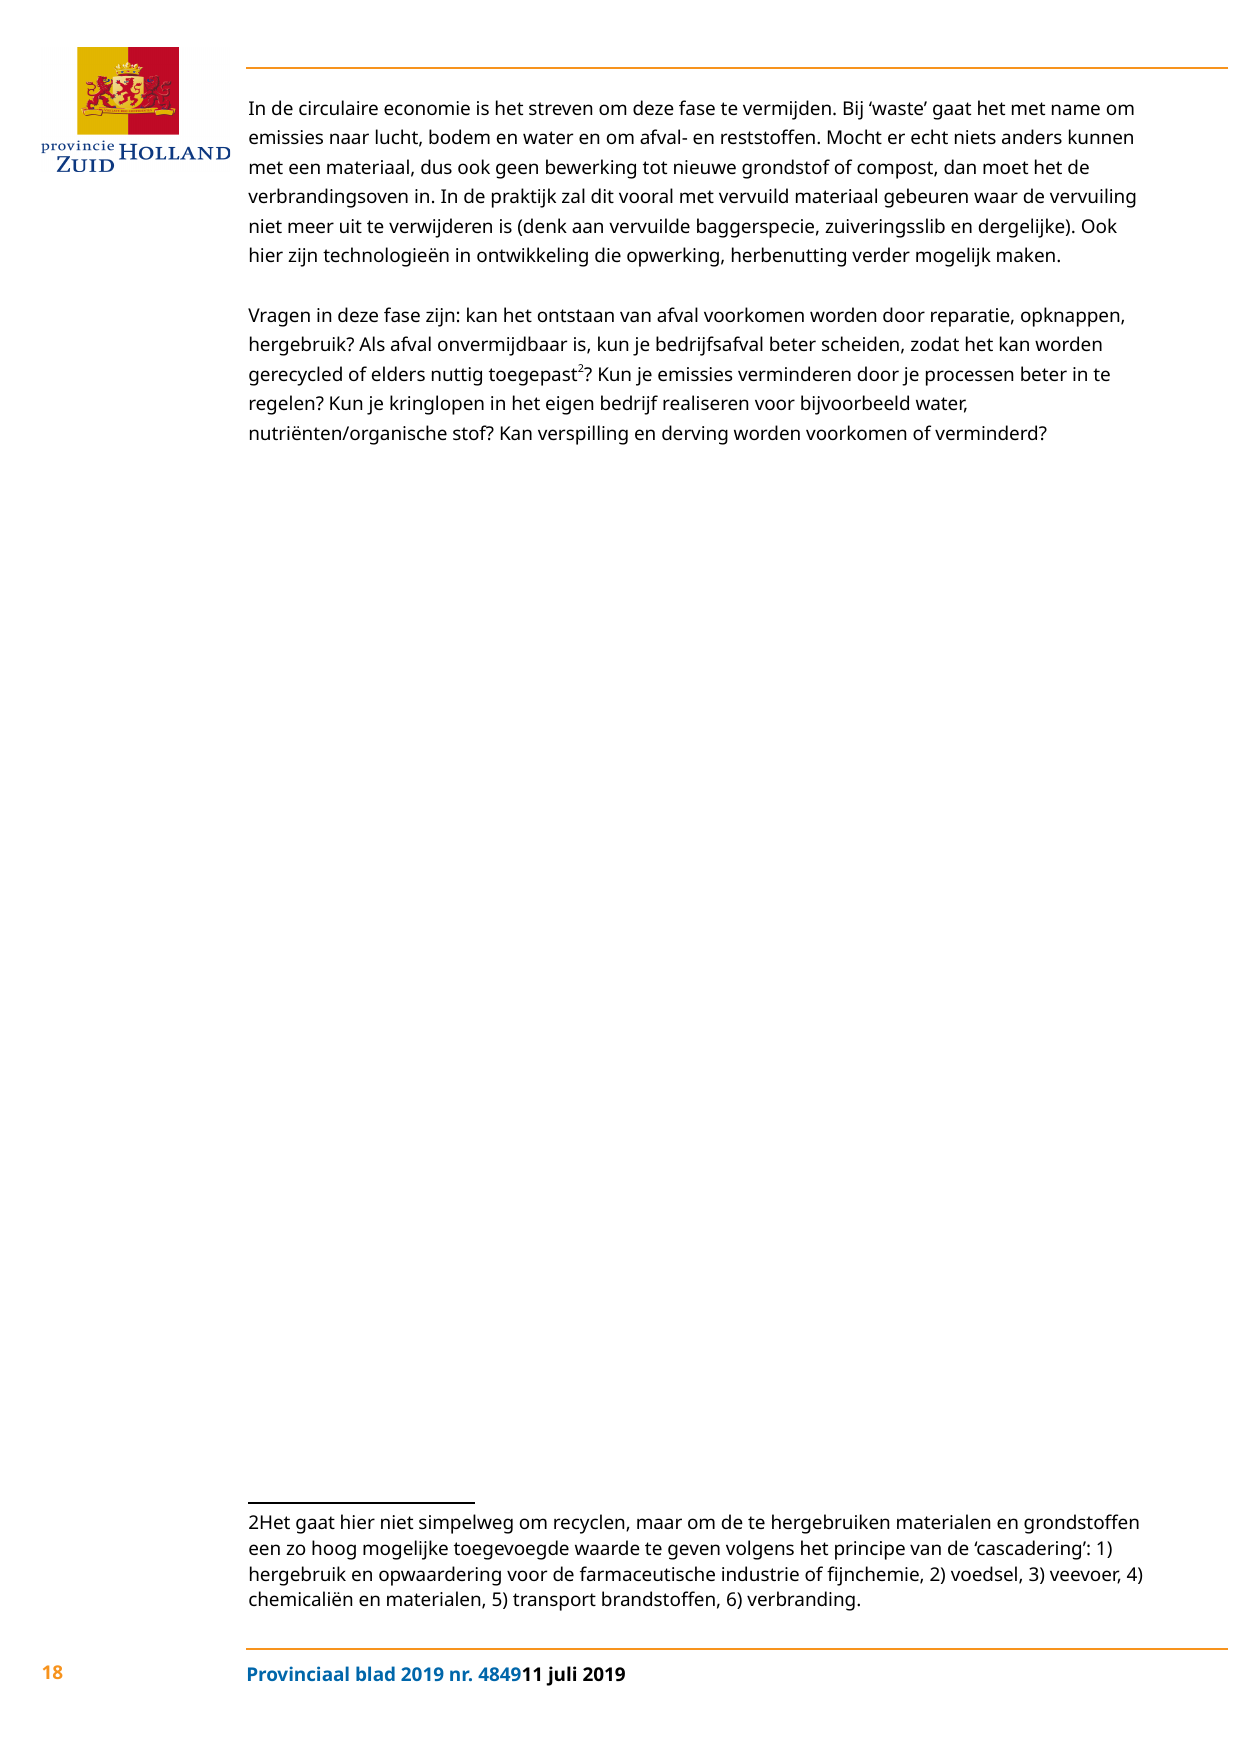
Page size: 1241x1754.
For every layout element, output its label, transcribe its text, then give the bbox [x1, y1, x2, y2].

text Vragen in deze fase zijn: kan het ontstaan van afval voorkomen worden door reparatie, opknappen, hergebruik? Als afval onvermijdbaar is, kun je bedrijfsafval beter scheiden, zodat het kan worden gerecycled of elders nuttig toegepast? Kun je emissies verminderen door je processen beter in te regelen? Kun je kringlopen in het eigen bedrijf realiseren voor bijvoorbeeld water, nutriënten/organische stof? Kan verspilling en derving worden voorkomen of verminderd? [248, 302, 1152, 446]
text In de circulaire economie is het streven om deze fase te vermijden. Bij ‘waste’ gaat het met name om emissies naar lucht, bodem en water en om afval- en reststoffen. Mocht er echt niets anders kunnen met een materiaal, dus ook geen bewerking tot nieuwe grondstof of compost, dan moet het de verbrandingsoven in. In de praktijk zal dit vooral met vervuild materiaal gebeuren waar de vervuiling niet meer uit te verwijderen is (denk aan vervuilde baggerspecie, zuiveringsslib en dergelijke). Ook hier zijn technologieën in ontwikkeling die opwerking, herbenutting verder mogelijk maken. [248, 95, 1152, 268]
text Het gaat hier niet simpelweg om recyclen, maar om de te hergebruiken materialen en grondstoffen een zo hoog mogelijke toegevoegde waarde te geven volgens het principe van de ‘cascadering’: 1) hergebruik en opwaardering voor de farmaceutische industrie of fijnchemie, 2) voedsel, 3) veevoer, 4) chemicaliën en materialen, 5) transport brandstoffen, 6) verbranding. [248, 1509, 1152, 1612]
picture [41, 47, 231, 172]
